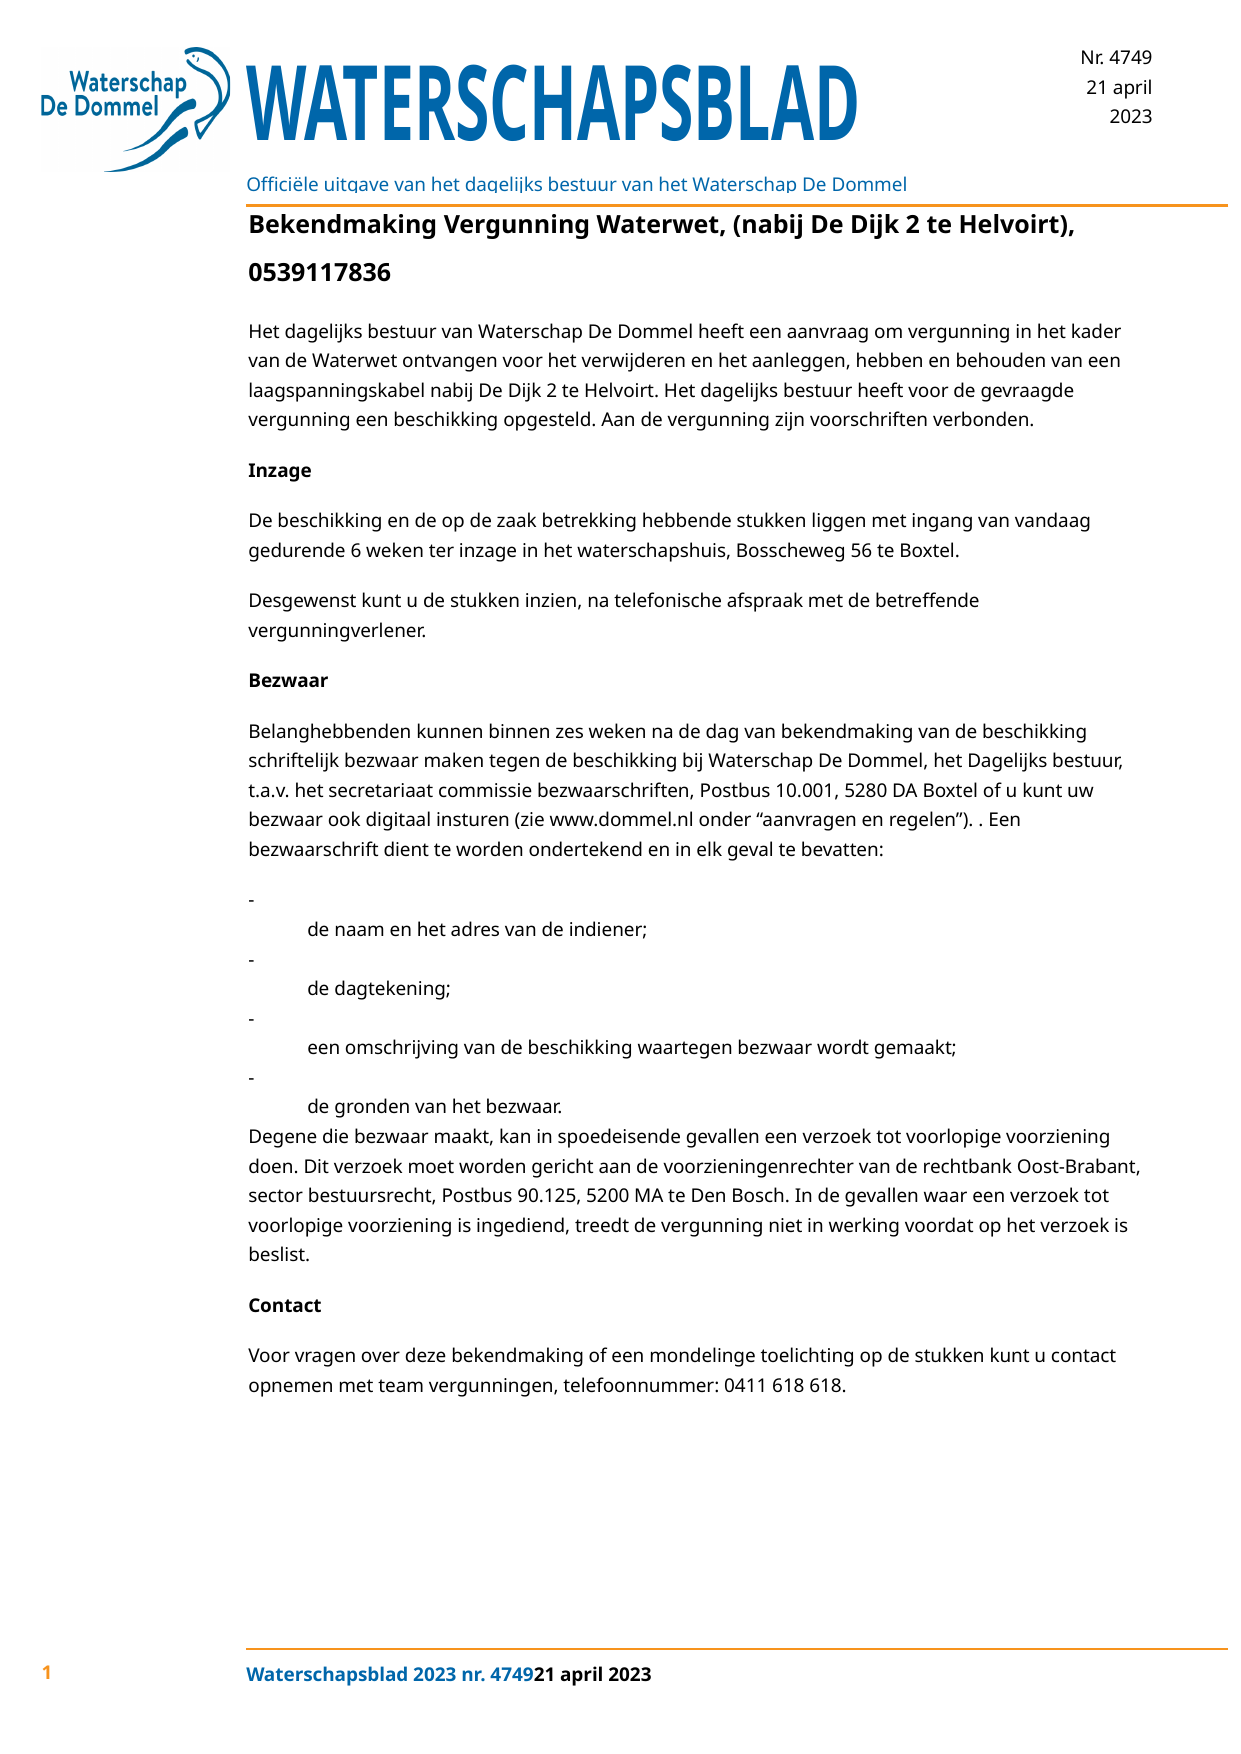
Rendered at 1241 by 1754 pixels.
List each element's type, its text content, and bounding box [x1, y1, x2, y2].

text Inzage [248, 457, 1152, 483]
text Desgewenst kunt u de stukken inzien, na telefonische afspraak met de betreffende vergunningverlener. [248, 587, 1152, 643]
list de gronden van het bezwaar. [248, 1094, 1152, 1119]
text Degene die bezwaar maakt, kan in spoedeisende gevallen een verzoek tot voorlopige voorziening doen. Dit verzoek moet worden gericht aan de voorzieningenrechter van de rechtbank Oost-Brabant, sector bestuursrecht, Postbus 90.125, 5200 MA te Den Bosch. In de gevallen waar een verzoek tot voorlopige voorziening is ingediend, treedt de vergunning niet in werking voordat op het verzoek is beslist. [248, 1123, 1152, 1267]
picture [41, 47, 231, 172]
text Belanghebbenden kunnen binnen zes weken na de dag van bekendmaking van de beschikking schriftelijk bezwaar maken tegen de beschikking bij Waterschap De Dommel, het Dagelijks bestuur, t.a.v. het secretariaat commissie bezwaarschriften, Postbus 10.001, 5280 DA Boxtel of u kunt uw bezwaar ook digitaal insturen (zie www.dommel.nl onder “aanvragen en regelen”). . Een bezwaarschrift dient te worden ondertekend en in elk geval te bevatten: [248, 718, 1152, 862]
text Contact [248, 1292, 1152, 1318]
list de naam en het adres van de indiener; [248, 916, 1152, 942]
text De beschikking en de op de zaak betrekking hebbende stukken liggen met ingang van vandaag gedurende 6 weken ter inzage in het waterschapshuis, Bosscheweg 56 te Boxtel. [248, 507, 1152, 563]
list de dagtekening; [248, 975, 1152, 1001]
picture [198, 118, 210, 131]
text Het dagelijks bestuur van Waterschap De Dommel heeft een aanvraag om vergunning in het kader van de Waterwet ontvangen voor het verwijderen en het aanleggen, hebben en behouden van een laagspanningskabel nabij De Dijk 2 te Helvoirt. Het dagelijks bestuur heeft voor de gevraagde vergunning een beschikking opgesteld. Aan de vergunning zijn voorschriften verbonden. [248, 318, 1152, 432]
text Voor vragen over deze bekendmaking of een mondelinge toelichting op de stukken kunt u contact opnemen met team vergunningen, telefoonnummer: 0411 618 618. [248, 1342, 1152, 1398]
text Bekendmaking Vergunning Waterwet, (nabij De Dijk 2 te Helvoirt), 0539117836 [248, 207, 1152, 288]
picture [204, 47, 231, 76]
picture [45, 99, 51, 111]
text Bezwaar [248, 667, 1152, 693]
list een omschrijving van de beschikking waartegen bezwaar wordt gemaakt; [248, 1034, 1152, 1060]
